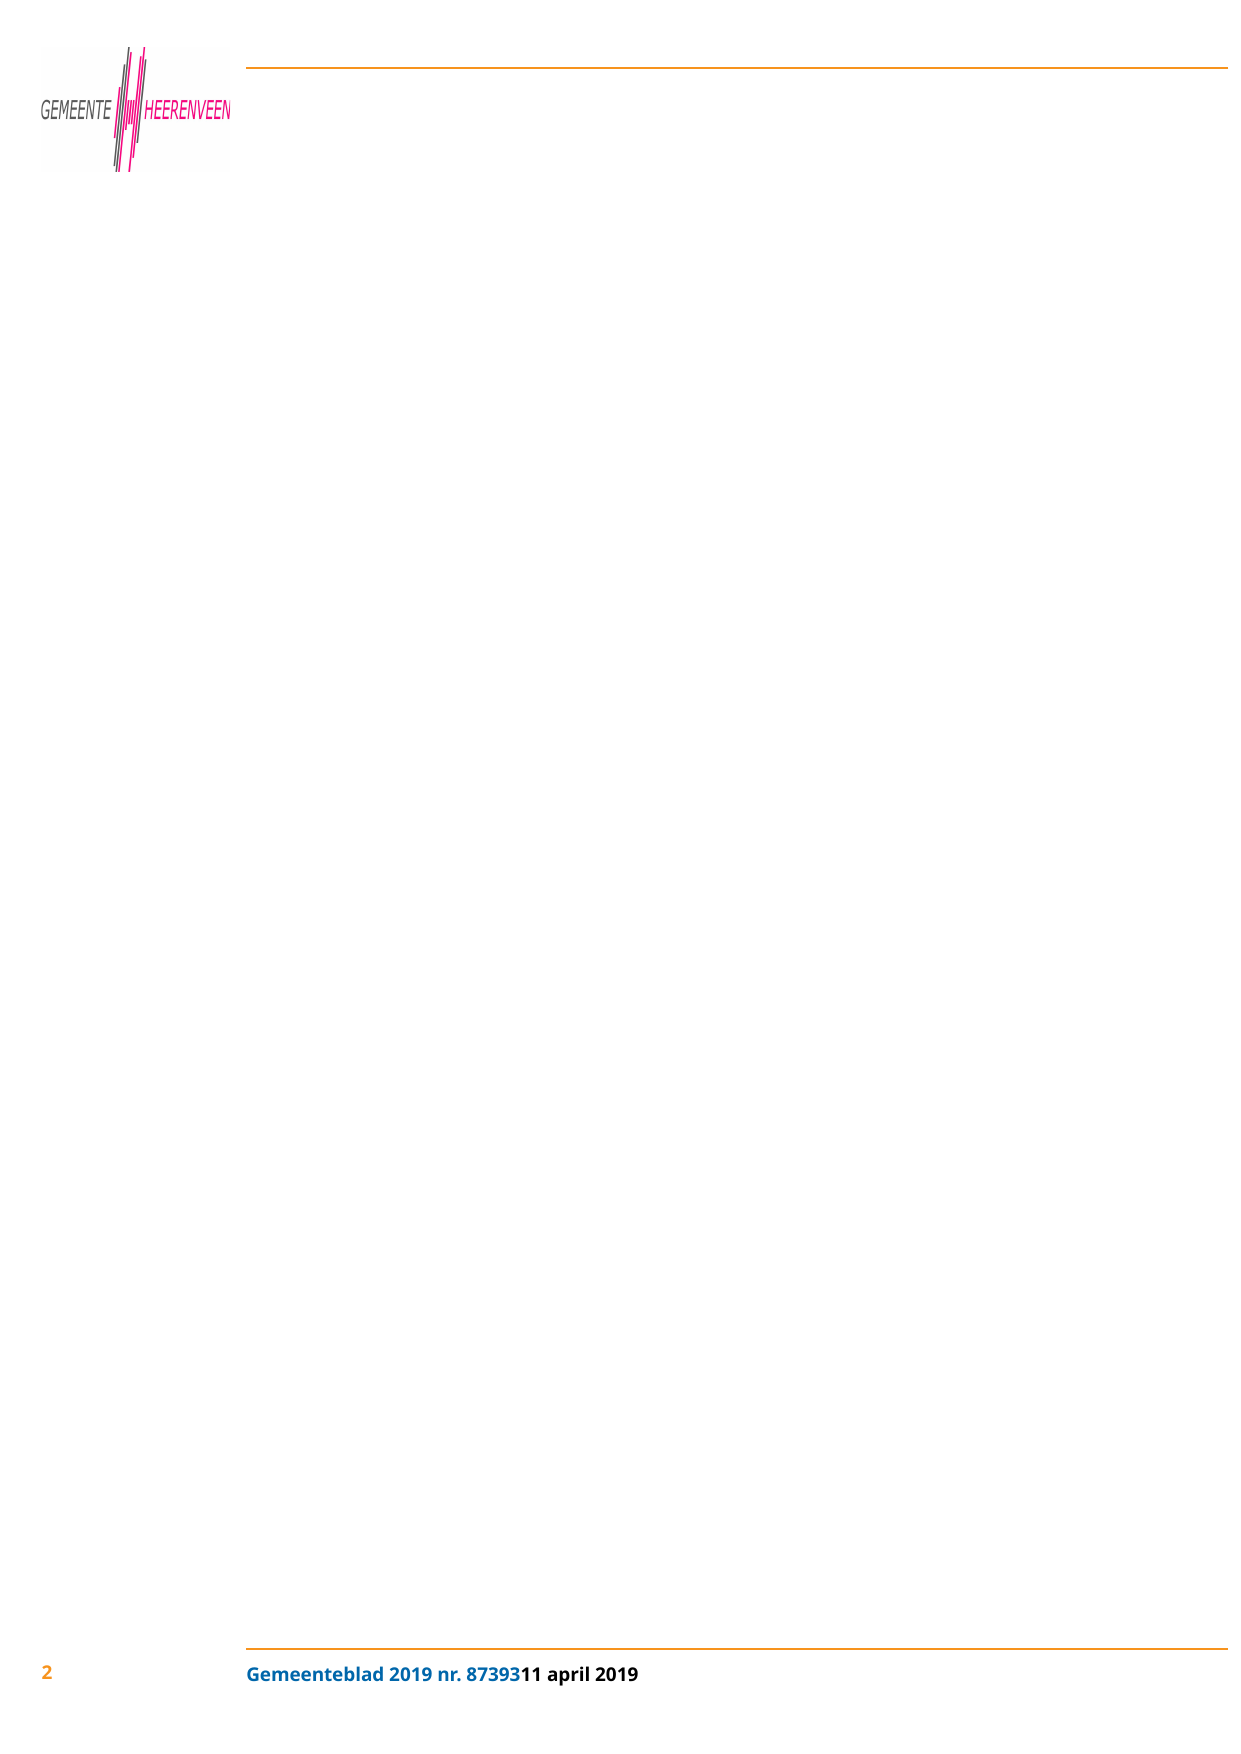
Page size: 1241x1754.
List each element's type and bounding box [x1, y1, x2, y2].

picture [41, 47, 231, 172]
